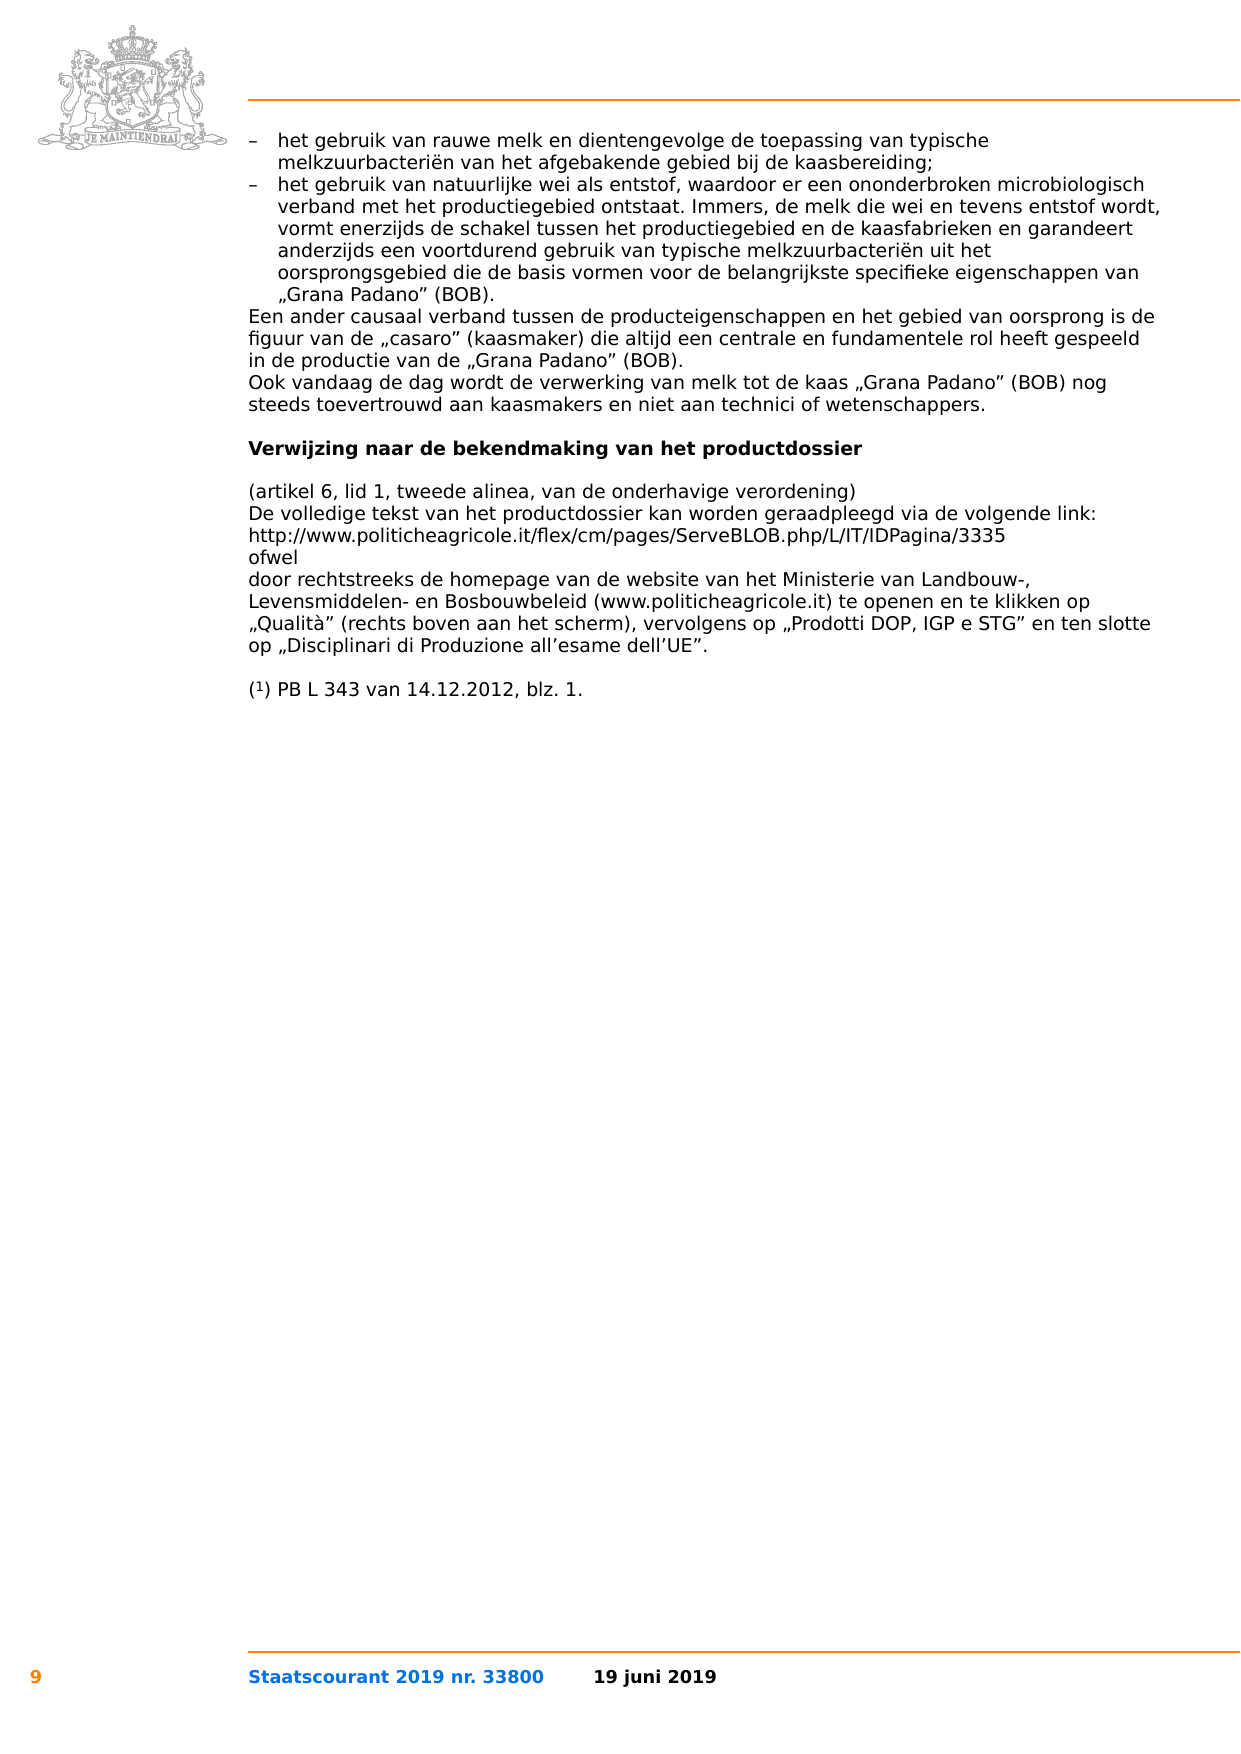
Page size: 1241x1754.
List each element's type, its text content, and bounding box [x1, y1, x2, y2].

text door rechtstreeks de homepage van de website van het Ministerie van Landbouw-, Levensmiddelen- en Bosbouwbeleid (www.politicheagricole.it) te openen en te klikken op „Qualità” (rechts boven aan het scherm), vervolgens op „Prodotti DOP, IGP e STG” en ten slotte op „Disciplinari di Produzione all’esame dell’UE”. [248, 569, 1163, 657]
text De volledige tekst van het productdossier kan worden geraadpleegd via de volgende link: http://www.politicheagricole.it/flex/cm/pages/ServeBLOB.php/L/IT/IDPagina/3335 [248, 503, 1163, 547]
text Ook vandaag de dag wordt de verwerking van melk tot de kaas „Grana Padano” (BOB) nog steeds toevertrouwd aan kaasmakers en niet aan technici of wetenschappers. [248, 372, 1163, 416]
text (1) PB L 343 van 14.12.2012, blz. 1. [248, 679, 1163, 701]
picture [38, 25, 227, 150]
text – het gebruik van rauwe melk en dientengevolge de toepassing van typische melkzuurbacteriën van het afgebakende gebied bij de kaasbereiding; [248, 130, 1163, 174]
text Een ander causaal verband tussen de producteigenschappen en het gebied van oorsprong is de figuur van de „casaro” (kaasmaker) die altijd een centrale en fundamentele rol heeft gespeeld in de productie van de „Grana Padano” (BOB). [248, 306, 1163, 372]
text – het gebruik van natuurlijke wei als entstof, waardoor er een ononderbroken microbiologisch verband met het productiegebied ontstaat. Immers, de melk die wei en tevens entstof wordt, vormt enerzijds de schakel tussen het productiegebied en de kaasfabrieken en garandeert anderzijds een voortdurend gebruik van typische melkzuurbacteriën uit het oorsprongsgebied die de basis vormen voor de belangrijkste specifieke eigenschappen van „Grana Padano” (BOB). [248, 174, 1163, 306]
text ofwel [248, 547, 1163, 569]
subtitle Verwijzing naar de bekendmaking van het productdossier [248, 437, 1163, 459]
text (artikel 6, lid 1, tweede alinea, van de onderhavige verordening) [248, 481, 1163, 503]
